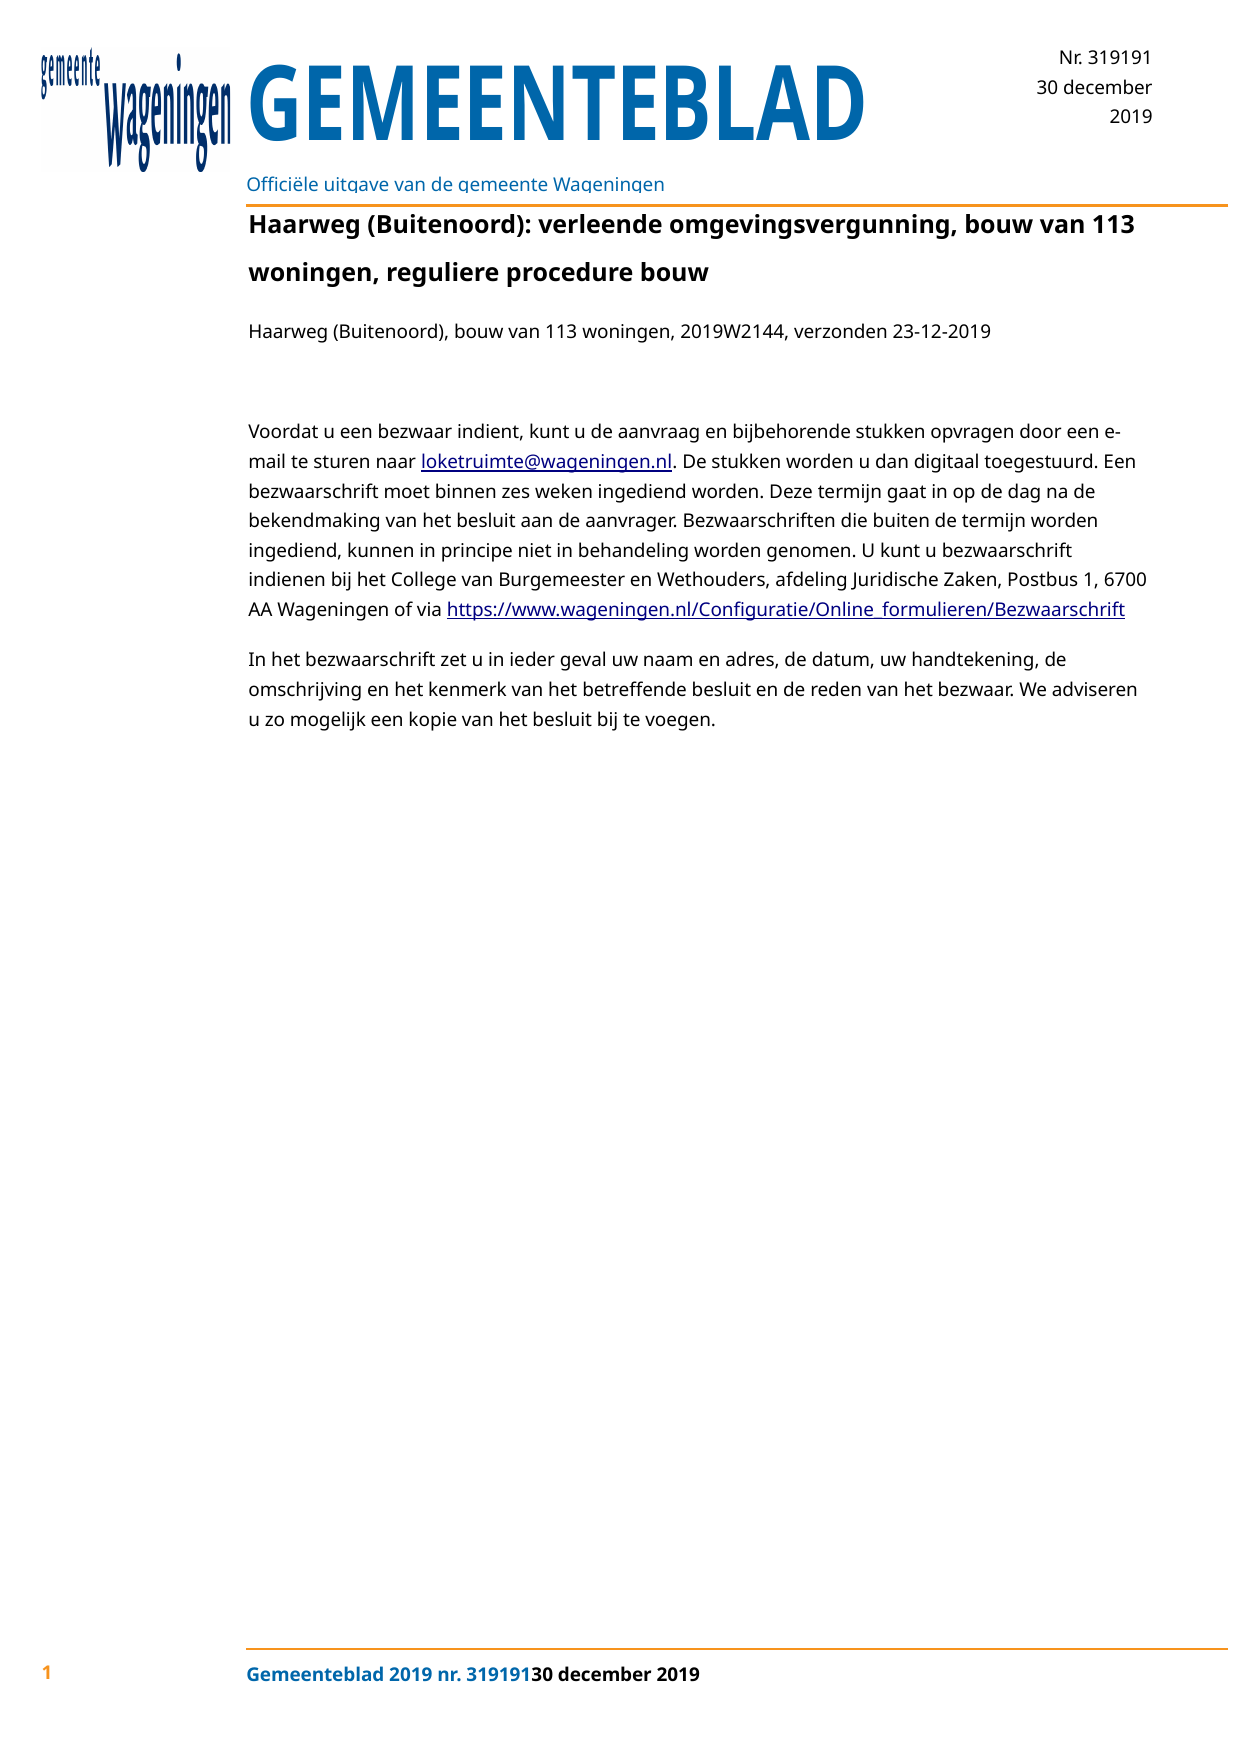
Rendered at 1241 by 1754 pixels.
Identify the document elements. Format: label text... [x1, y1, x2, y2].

text Voordat u een bezwaar indient, kunt u de aanvraag en bijbehorende stukken opvragen door een e-mail te sturen naar loketruimte@wageningen.nl. De stukken worden u dan digitaal toegestuurd. Een bezwaarschrift moet binnen zes weken ingediend worden. Deze termijn gaat in op de dag na de bekendmaking van het besluit aan de aanvrager. Bezwaarschriften die buiten de termijn worden ingediend, kunnen in principe niet in behandeling worden genomen. U kunt u bezwaarschrift indienen bij het College van Burgemeester en Wethouders, afdeling Juridische Zaken, Postbus 1, 6700 AA Wageningen of via https://www.wageningen.nl/Configuratie/Online_formulieren/Bezwaarschrift [248, 419, 1152, 622]
text Haarweg (Buitenoord), bouw van 113 woningen, 2019W2144, verzonden 23-12-2019 [248, 318, 1152, 344]
picture [41, 47, 231, 172]
text Haarweg (Buitenoord): verleende omgevingsvergunning, bouw van 113 woningen, reguliere procedure bouw [248, 207, 1152, 288]
text In het bezwaarschrift zet u in ieder geval uw naam en adres, de datum, uw handtekening, de omschrijving en het kenmerk van het betreffende besluit en de reden van het bezwaar. We adviseren u zo mogelijk een kopie van het besluit bij te voegen. [248, 647, 1152, 732]
